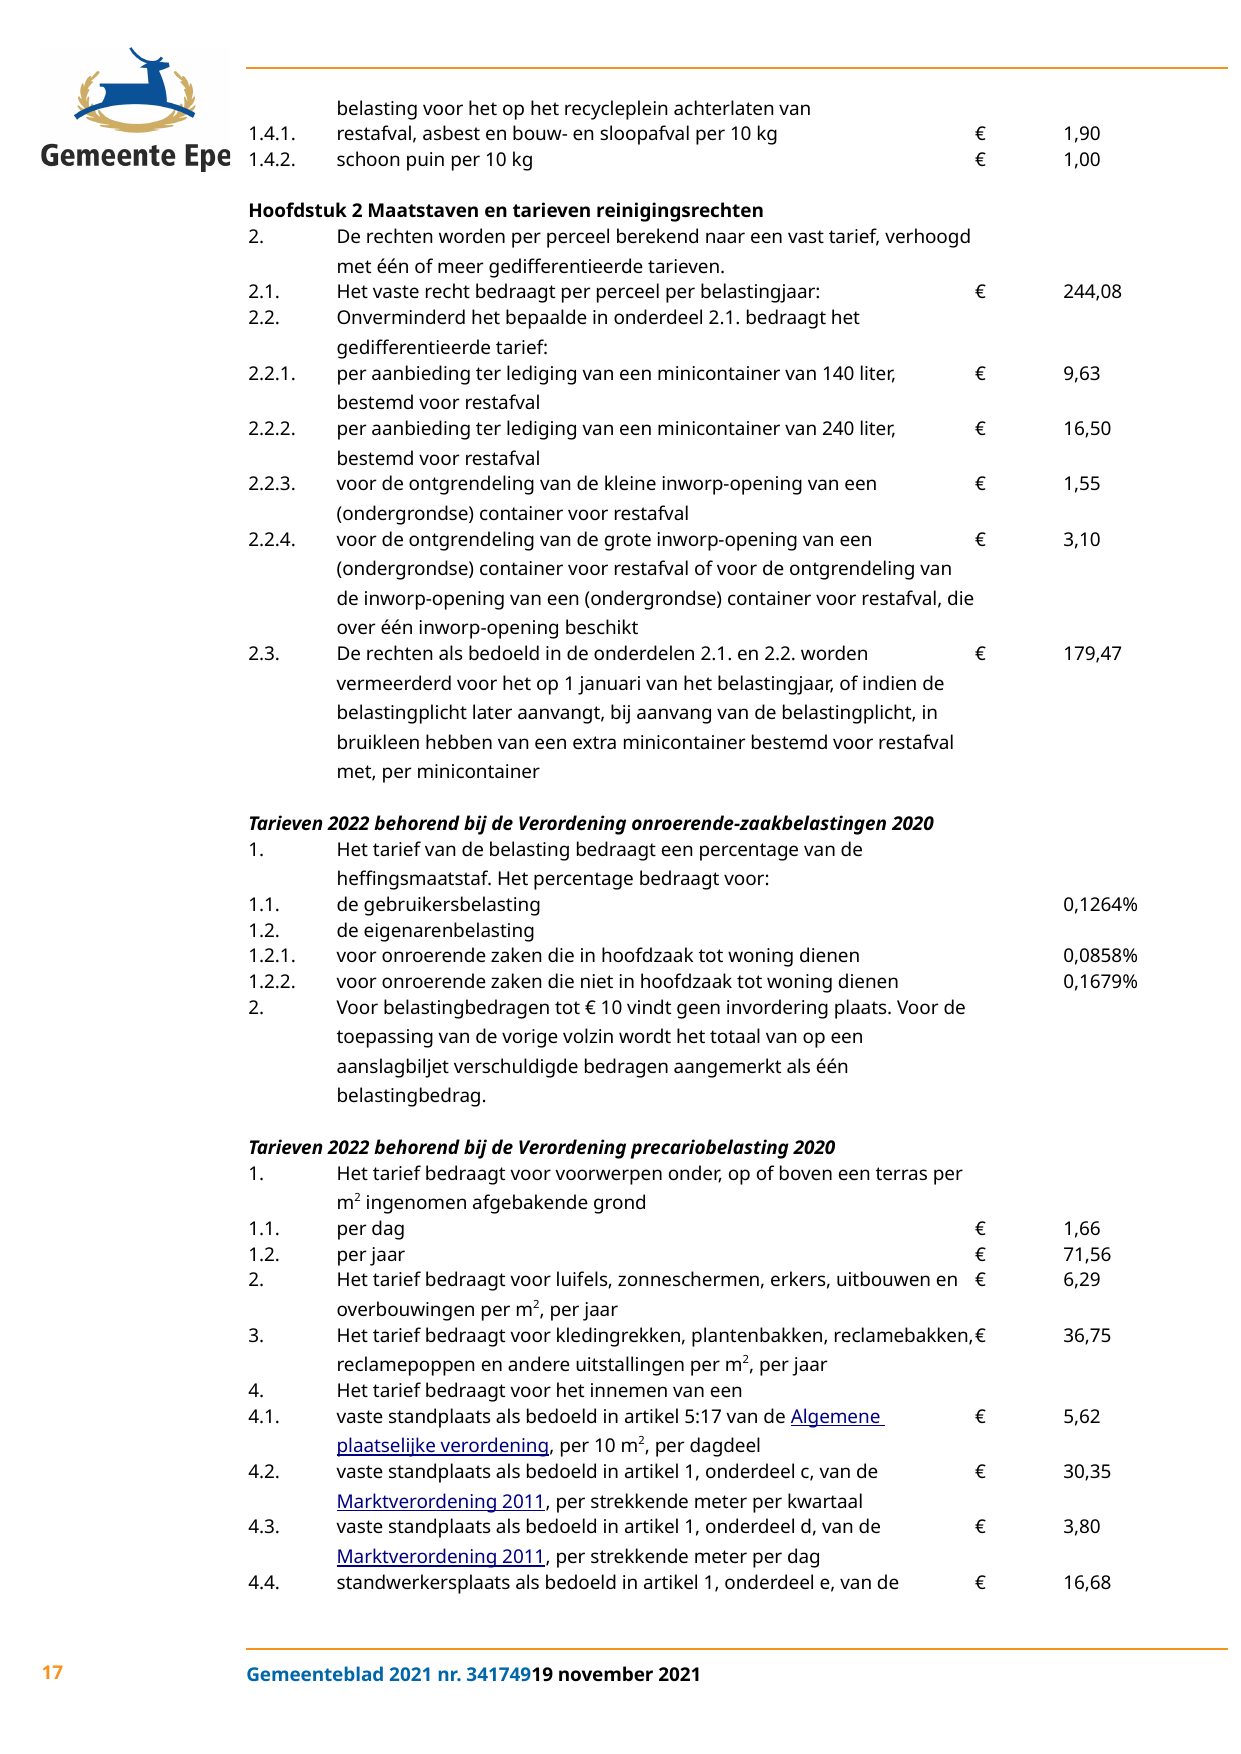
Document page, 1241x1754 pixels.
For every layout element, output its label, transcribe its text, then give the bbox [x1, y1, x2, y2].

table_cell Onverminderd het bepaalde in onderdeel 2.1. bedraagt het gedifferentieerde tarief: [336, 305, 975, 360]
table_cell De rechten als bedoeld in de onderdelen 2.1. en 2.2. worden vermeerderd voor het op 1 januari van het belastingjaar, of indien de belastingplicht later aanvangt, bij aanvang van de belastingplicht, in bruikleen hebben van een extra minicontainer bestemd voor restafval met, per minicontainer [336, 640, 975, 784]
table_cell 5,62 [1063, 1403, 1152, 1458]
table_cell [248, 784, 1152, 810]
table_cell 1,00 [1063, 146, 1152, 172]
table_cell 2.2. [248, 305, 336, 360]
table_cell [1063, 994, 1152, 1108]
table_cell 179,47 [1063, 640, 1152, 784]
table_cell 2.3. [248, 640, 336, 784]
table_cell restafval, asbest en bouw- en sloopafval per 10 kg [336, 121, 975, 146]
table_cell € [975, 1322, 1063, 1377]
table_cell 3,80 [1063, 1514, 1152, 1569]
table_cell 1.4.2. [248, 146, 336, 172]
table_cell standwerkersplaats als bedoeld in artikel 1, onderdeel e, van de [336, 1569, 975, 1595]
table_cell [975, 224, 1063, 279]
table_cell 244,08 [1063, 279, 1152, 304]
table_cell 1. [248, 836, 336, 891]
table_cell [1063, 95, 1152, 121]
table_cell vaste standplaats als bedoeld in artikel 1, onderdeel c, van de Marktverordening 2011, per strekkende meter per kwartaal [336, 1458, 975, 1514]
table_cell 2. [248, 1267, 336, 1322]
table_cell [1063, 1377, 1152, 1403]
table_cell [975, 305, 1063, 360]
table_cell Tarieven 2022 behorend bij de Verordening onroerende-zaakbelastingen 2020 [248, 810, 1152, 836]
table_cell per jaar [336, 1241, 975, 1267]
table_cell [975, 994, 1063, 1108]
table_cell 36,75 [1063, 1322, 1152, 1377]
table_cell 1.2. [248, 1241, 336, 1267]
table_cell vaste standplaats als bedoeld in artikel 1, onderdeel d, van de Marktverordening 2011, per strekkende meter per dag [336, 1514, 975, 1569]
table_cell per aanbieding ter lediging van een minicontainer van 140 liter, bestemd voor restafval [336, 360, 975, 415]
table_cell vaste standplaats als bedoeld in artikel 5:17 van de Algemene plaatselijke verordening, per 10 m2, per dagdeel [336, 1403, 975, 1458]
table_cell 16,68 [1063, 1569, 1152, 1595]
table_cell [1063, 224, 1152, 279]
table_cell 2. [248, 224, 336, 279]
table_cell 1,66 [1063, 1215, 1152, 1241]
table_cell [975, 1160, 1063, 1215]
table_cell Het tarief bedraagt voor voorwerpen onder, op of boven een terras per m2 ingenomen afgebakende grond [336, 1160, 975, 1215]
table_cell [975, 968, 1063, 994]
table_cell 3. [248, 1322, 336, 1377]
table_cell 0,0858% [1063, 943, 1152, 968]
table_cell 9,63 [1063, 360, 1152, 415]
table_cell 1,90 [1063, 121, 1152, 146]
table_cell € [975, 526, 1063, 640]
table_cell € [975, 1569, 1063, 1595]
table_cell 4.2. [248, 1458, 336, 1514]
table_cell voor de ontgrendeling van de kleine inworp-opening van een (ondergrondse) container voor restafval [336, 470, 975, 526]
table_cell 1.2. [248, 917, 336, 942]
table_cell schoon puin per 10 kg [336, 146, 975, 172]
table_cell [975, 943, 1063, 968]
table_cell € [975, 279, 1063, 304]
table_cell Hoofdstuk 2 Maatstaven en tarieven reinigingsrechten [248, 198, 1152, 223]
table_cell 2.2.3. [248, 470, 336, 526]
table_cell Tarieven 2022 behorend bij de Verordening precariobelasting 2020 [248, 1134, 1152, 1160]
table_cell 1.1. [248, 1215, 336, 1241]
table_cell 4.3. [248, 1514, 336, 1569]
table_cell per aanbieding ter lediging van een minicontainer van 240 liter, bestemd voor restafval [336, 415, 975, 470]
table_cell [1063, 917, 1152, 942]
table_cell Voor belastingbedragen tot € 10 vindt geen invordering plaats. Voor de toepassing van de vorige volzin wordt het totaal van op een aanslagbiljet verschuldigde bedragen aangemerkt als één belastingbedrag. [336, 994, 975, 1108]
table_cell voor onroerende zaken die in hoofdzaak tot woning dienen [336, 943, 975, 968]
table_cell De rechten worden per perceel berekend naar een vast tarief, verhoogd met één of meer gedifferentieerde tarieven. [336, 224, 975, 279]
table_cell [248, 1109, 1152, 1134]
table_cell [975, 891, 1063, 917]
table_cell 4.4. [248, 1569, 336, 1595]
table_cell 2. [248, 994, 336, 1108]
table_cell Het tarief bedraagt voor luifels, zonneschermen, erkers, uitbouwen en overbouwingen per m2, per jaar [336, 1267, 975, 1322]
table_cell 71,56 [1063, 1241, 1152, 1267]
table_cell voor onroerende zaken die niet in hoofdzaak tot woning dienen [336, 968, 975, 994]
table_cell belasting voor het op het recycleplein achterlaten van [336, 95, 975, 121]
table_cell € [975, 1241, 1063, 1267]
table_cell Het tarief bedraagt voor kledingrekken, plantenbakken, reclamebakken, reclamepoppen en andere uitstallingen per m2, per jaar [336, 1322, 975, 1377]
table_cell 1.4.1. [248, 121, 336, 146]
table_cell 1,55 [1063, 470, 1152, 526]
table_cell € [975, 1215, 1063, 1241]
table_cell [975, 95, 1063, 121]
table_cell 2.2.2. [248, 415, 336, 470]
table_cell [248, 172, 1152, 198]
table_cell 2.1. [248, 279, 336, 304]
table_cell € [975, 1458, 1063, 1514]
table_cell 3,10 [1063, 526, 1152, 640]
table_cell [975, 917, 1063, 942]
table_cell 4. [248, 1377, 336, 1403]
table_cell € [975, 415, 1063, 470]
table_cell 0,1264% [1063, 891, 1152, 917]
table_cell [248, 95, 336, 121]
table_cell 1.2.2. [248, 968, 336, 994]
picture [41, 47, 231, 172]
table_cell 6,29 [1063, 1267, 1152, 1322]
table_cell 1.1. [248, 891, 336, 917]
table_cell [1063, 836, 1152, 891]
table_cell 4.1. [248, 1403, 336, 1458]
table_cell € [975, 121, 1063, 146]
table_cell € [975, 146, 1063, 172]
table_cell Het tarief van de belasting bedraagt een percentage van de heffingsmaatstaf. Het percentage bedraagt voor: [336, 836, 975, 891]
table_cell 2.2.4. [248, 526, 336, 640]
table_cell € [975, 360, 1063, 415]
table_cell 0,1679% [1063, 968, 1152, 994]
table_cell [975, 836, 1063, 891]
table_cell Het tarief bedraagt voor het innemen van een [336, 1377, 975, 1403]
table_cell de eigenarenbelasting [336, 917, 975, 942]
table_cell voor de ontgrendeling van de grote inworp-opening van een (ondergrondse) container voor restafval of voor de ontgrendeling van de inworp-opening van een (ondergrondse) container voor restafval, die over één inworp-opening beschikt [336, 526, 975, 640]
table_cell 2.2.1. [248, 360, 336, 415]
table_cell Het vaste recht bedraagt per perceel per belastingjaar: [336, 279, 975, 304]
table_cell € [975, 1403, 1063, 1458]
table_cell € [975, 1514, 1063, 1569]
table_cell 16,50 [1063, 415, 1152, 470]
table_cell de gebruikersbelasting [336, 891, 975, 917]
table_cell [1063, 305, 1152, 360]
table_cell 30,35 [1063, 1458, 1152, 1514]
table_cell € [975, 470, 1063, 526]
table_cell 1.2.1. [248, 943, 336, 968]
table_cell [1063, 1160, 1152, 1215]
table_cell per dag [336, 1215, 975, 1241]
table_cell [975, 1377, 1063, 1403]
table_cell € [975, 1267, 1063, 1322]
table_cell 1. [248, 1160, 336, 1215]
table_cell € [975, 640, 1063, 784]
